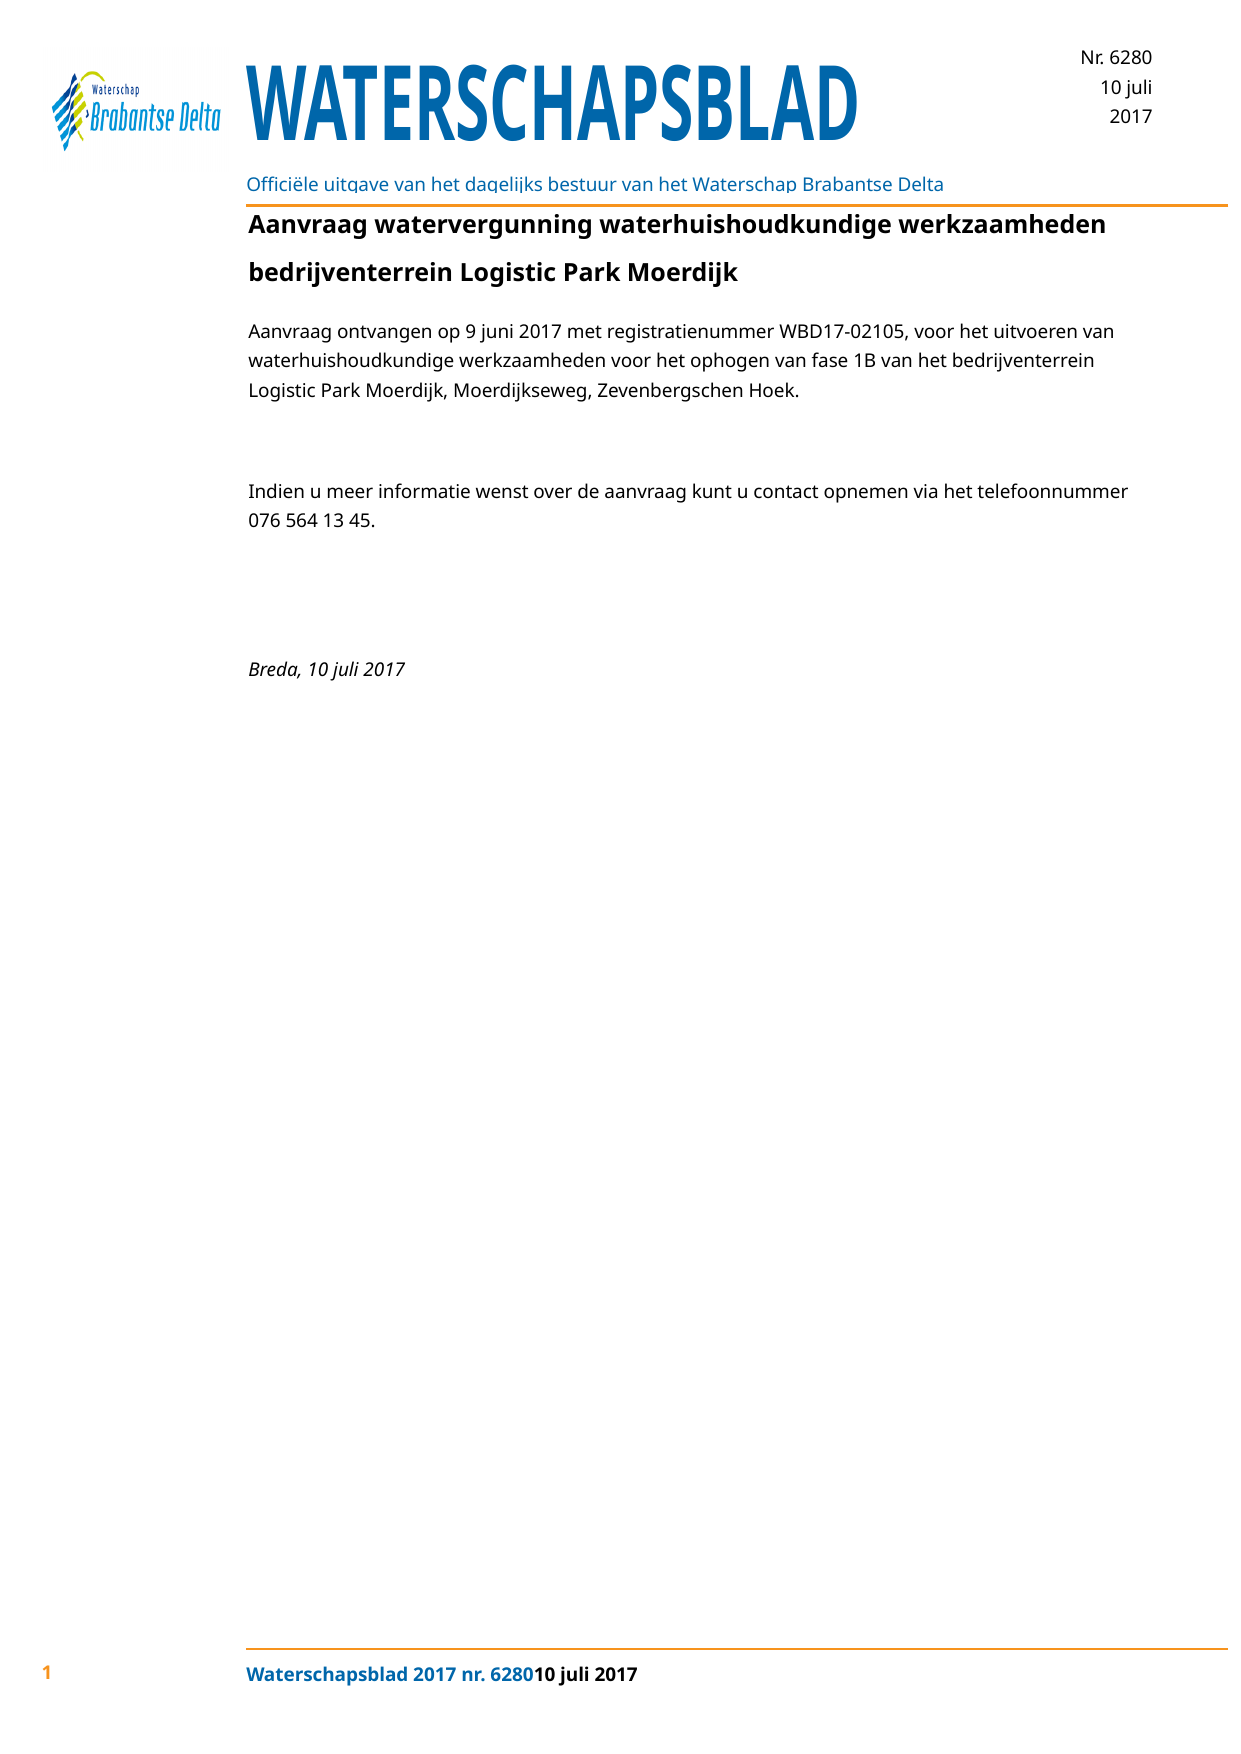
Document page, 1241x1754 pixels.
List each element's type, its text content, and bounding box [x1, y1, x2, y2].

text Indien u meer informatie wenst over de aanvraag kunt u contact opnemen via het telefoonnummer 076 564 13 45. [248, 478, 1152, 533]
text Aanvraag ontvangen op 9 juni 2017 met registratienummer WBD17-02105, voor het uitvoeren van waterhuishoudkundige werkzaamheden voor het ophogen van fase 1B van het bedrijventerrein Logistic Park Moerdijk, Moerdijkseweg, Zevenbergschen Hoek. [248, 318, 1152, 403]
text Aanvraag watervergunning waterhuishoudkundige werkzaamheden bedrijventerrein Logistic Park Moerdijk [248, 207, 1152, 288]
text Breda, 10 juli 2017 [248, 656, 1152, 682]
picture [41, 47, 231, 172]
